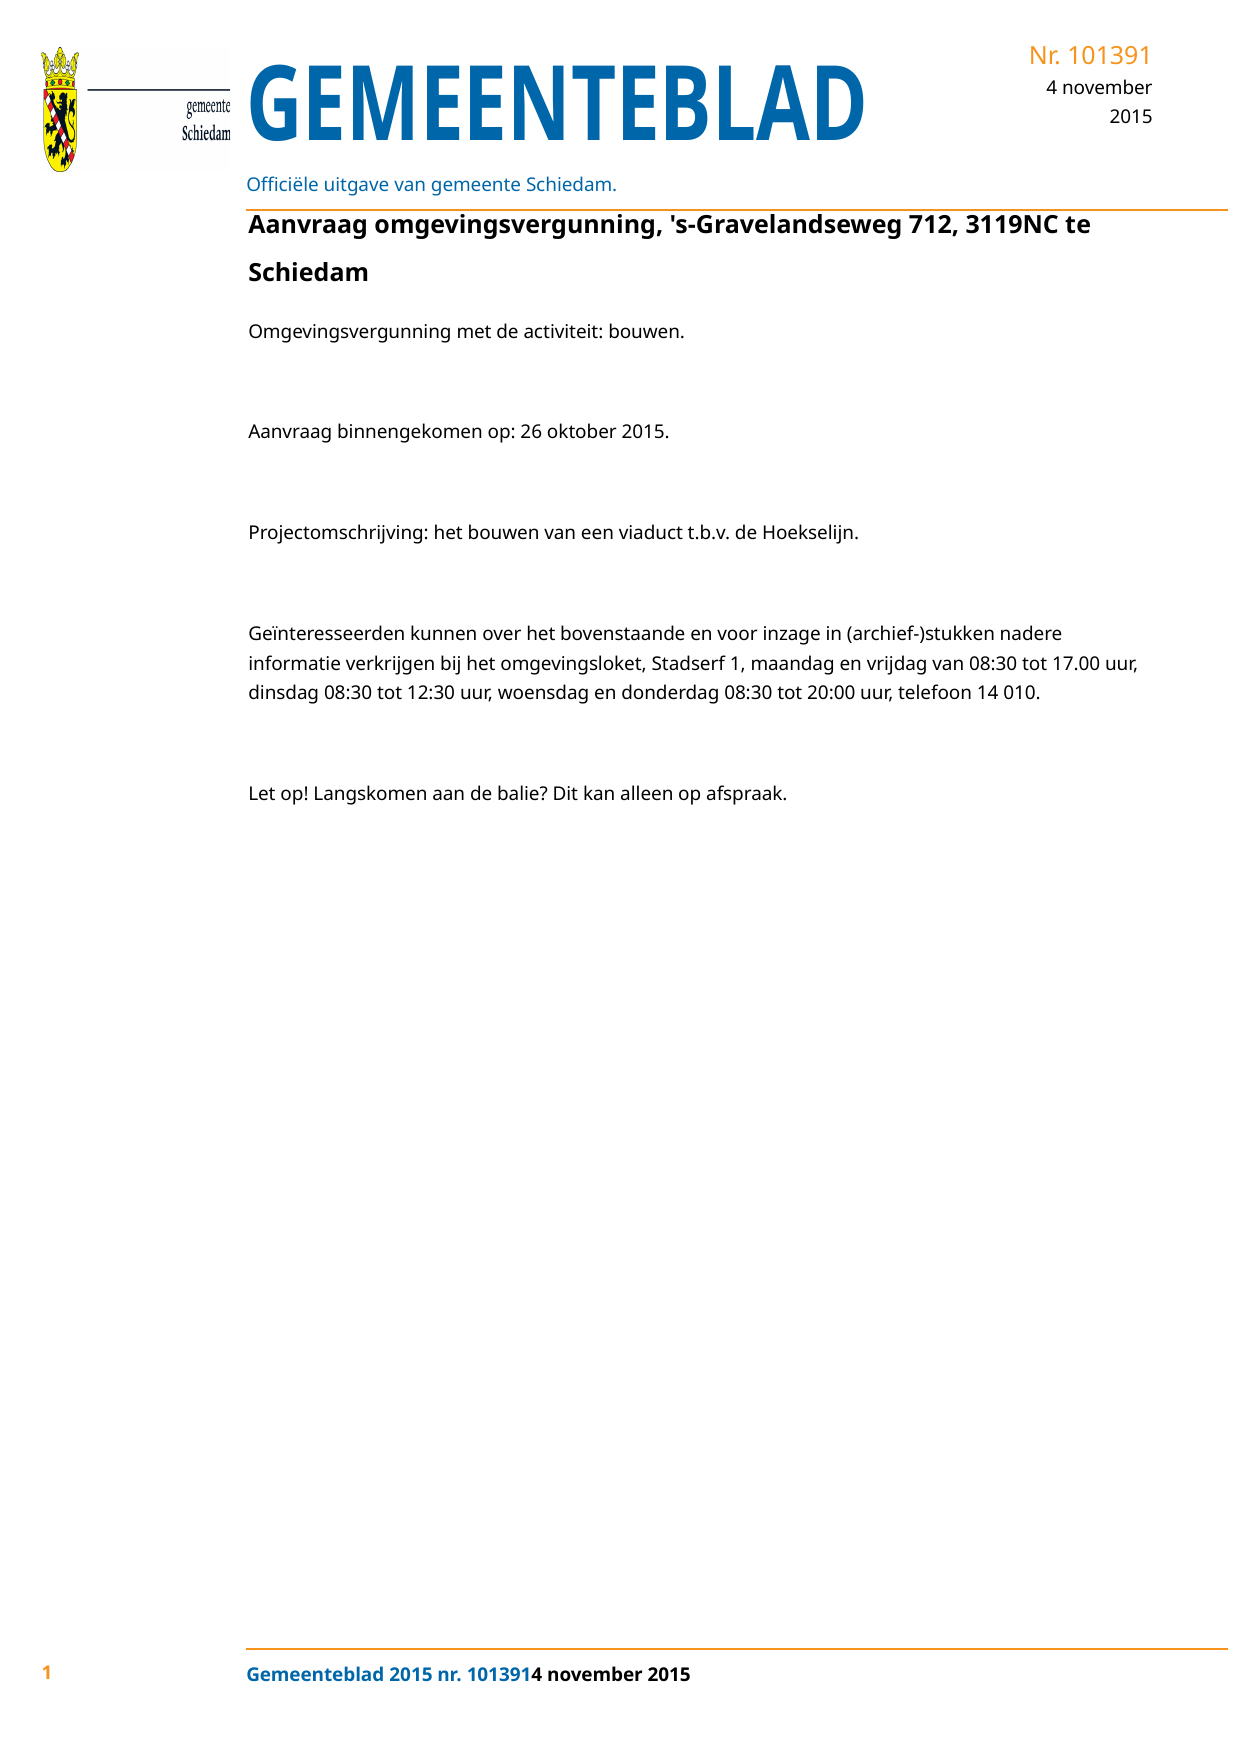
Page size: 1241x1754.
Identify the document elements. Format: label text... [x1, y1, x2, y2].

text Omgevingsvergunning met de activiteit: bouwen. [248, 318, 1152, 344]
text Geïnteresseerden kunnen over het bovenstaande en voor inzage in (archief-)stukken nadere informatie verkrijgen bij het omgevingsloket, Stadserf 1, maandag en vrijdag van 08:30 tot 17.00 uur, dinsdag 08:30 tot 12:30 uur, woensdag en donderdag 08:30 tot 20:00 uur, telefoon 14 010. [248, 620, 1152, 705]
text Projectomschrijving: het bouwen van een viaduct t.b.v. de Hoekselijn. [248, 519, 1152, 545]
text Aanvraag omgevingsvergunning, 's-Gravelandseweg 712, 3119NC te Schiedam [248, 211, 1152, 288]
text Let op! Langskomen aan de balie? Dit kan alleen op afspraak. [248, 780, 1152, 806]
text Aanvraag binnengekomen op: 26 oktober 2015. [248, 419, 1152, 444]
picture [41, 47, 231, 172]
